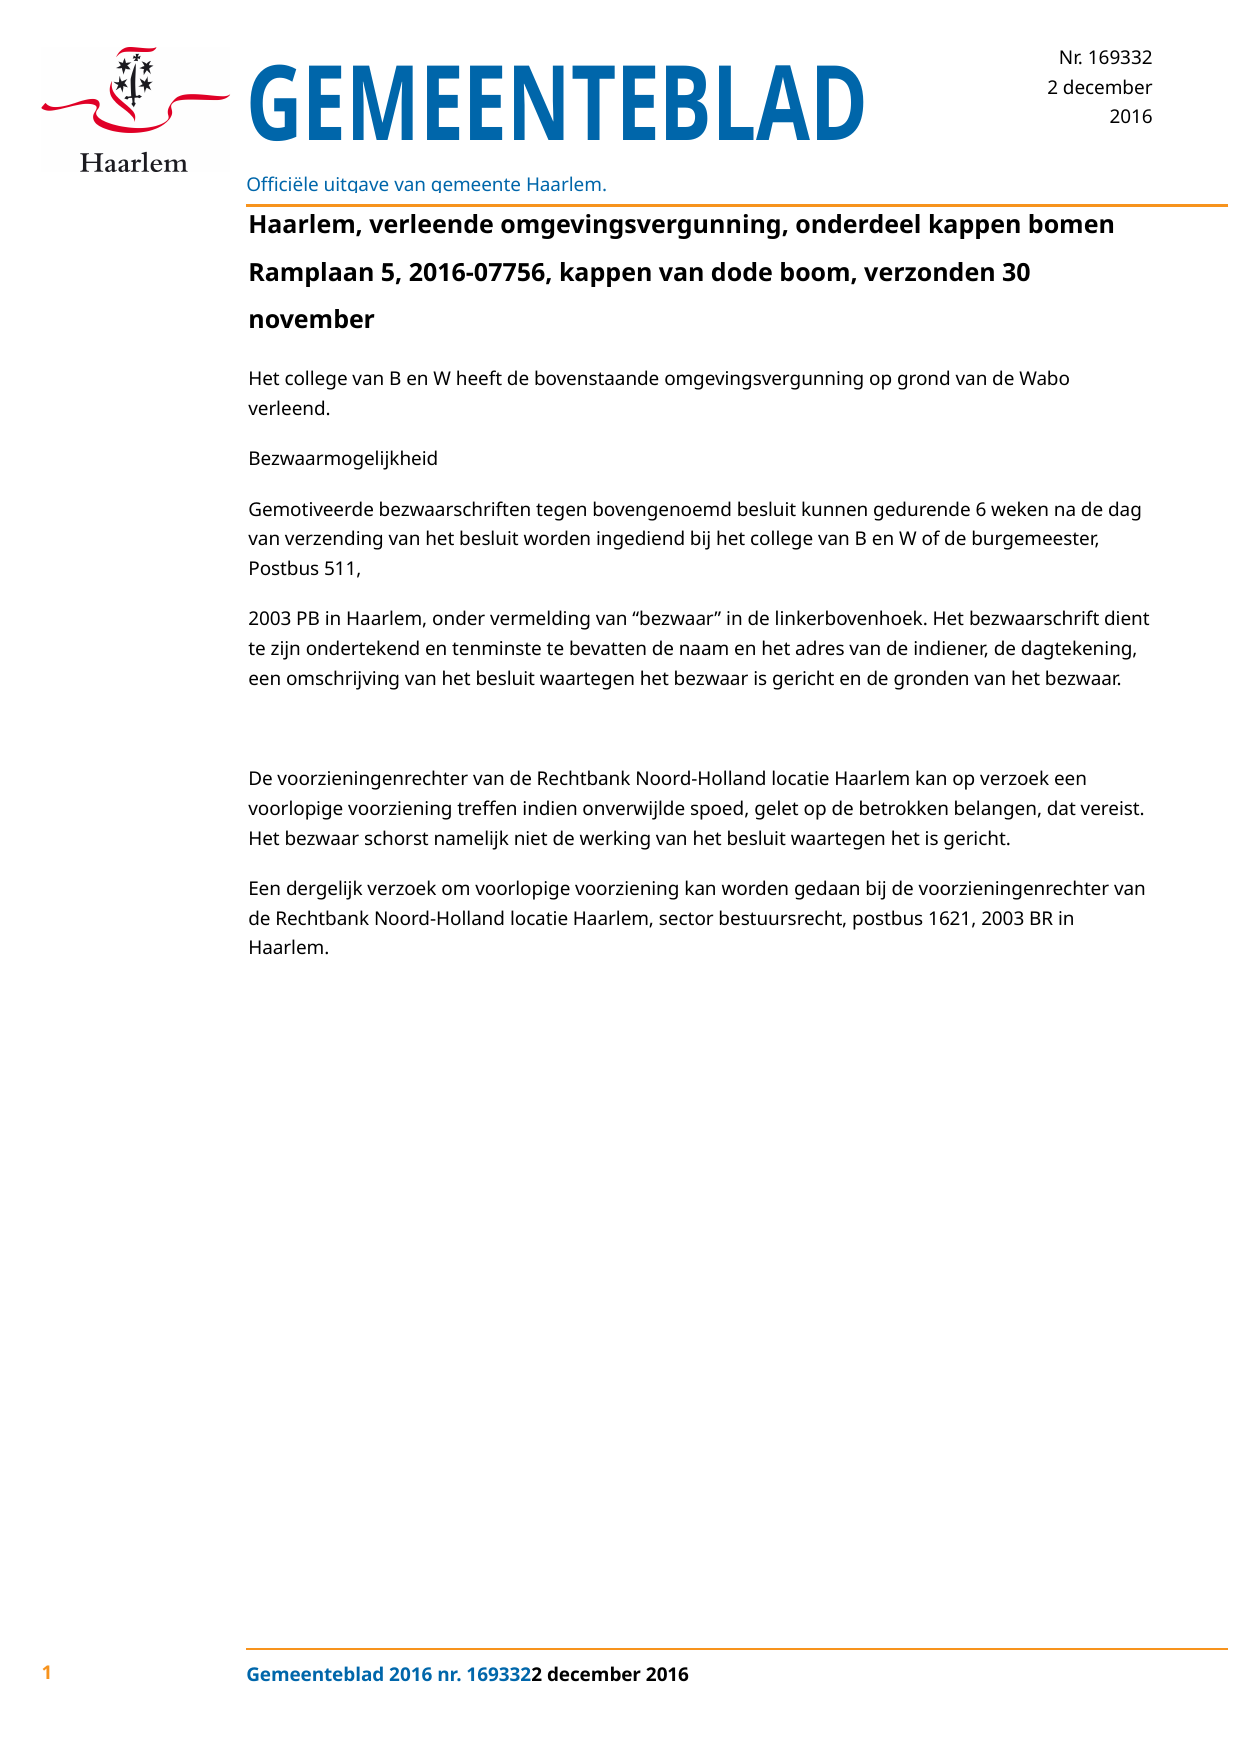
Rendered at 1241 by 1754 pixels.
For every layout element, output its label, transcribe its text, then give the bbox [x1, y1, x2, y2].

picture [41, 47, 231, 172]
text Bezwaarmogelijkheid [248, 446, 1152, 471]
text 2003 PB in Haarlem, onder vermelding van “bezwaar” in de linkerbovenhoek. Het bezwaarschrift dient te zijn ondertekend en tenminste te bevatten de naam en het adres van de indiener, de dagtekening, een omschrijving van het besluit waartegen het bezwaar is gericht en de gronden van het bezwaar. [248, 606, 1152, 690]
text Haarlem, verleende omgevingsvergunning, onderdeel kappen bomen Ramplaan 5, 2016-07756, kappen van dode boom, verzonden 30 november [248, 207, 1152, 336]
text Gemotiveerde bezwaarschriften tegen bovengenoemd besluit kunnen gedurende 6 weken na de dag van verzending van het besluit worden ingediend bij het college van B en W of de burgemeester, Postbus 511, [248, 496, 1152, 581]
text Een dergelijk verzoek om voorlopige voorziening kan worden gedaan bij de voorzieningenrechter van de Rechtbank Noord-Holland locatie Haarlem, sector bestuursrecht, postbus 1621, 2003 BR in Haarlem. [248, 875, 1152, 960]
text De voorzieningenrechter van de Rechtbank Noord-Holland locatie Haarlem kan op verzoek een voorlopige voorziening treffen indien onverwijlde spoed, gelet op de betrokken belangen, dat vereist. Het bezwaar schorst namelijk niet de werking van het besluit waartegen het is gericht. [248, 766, 1152, 850]
text Het college van B en W heeft de bovenstaande omgevingsvergunning op grond van de Wabo verleend. [248, 366, 1152, 421]
